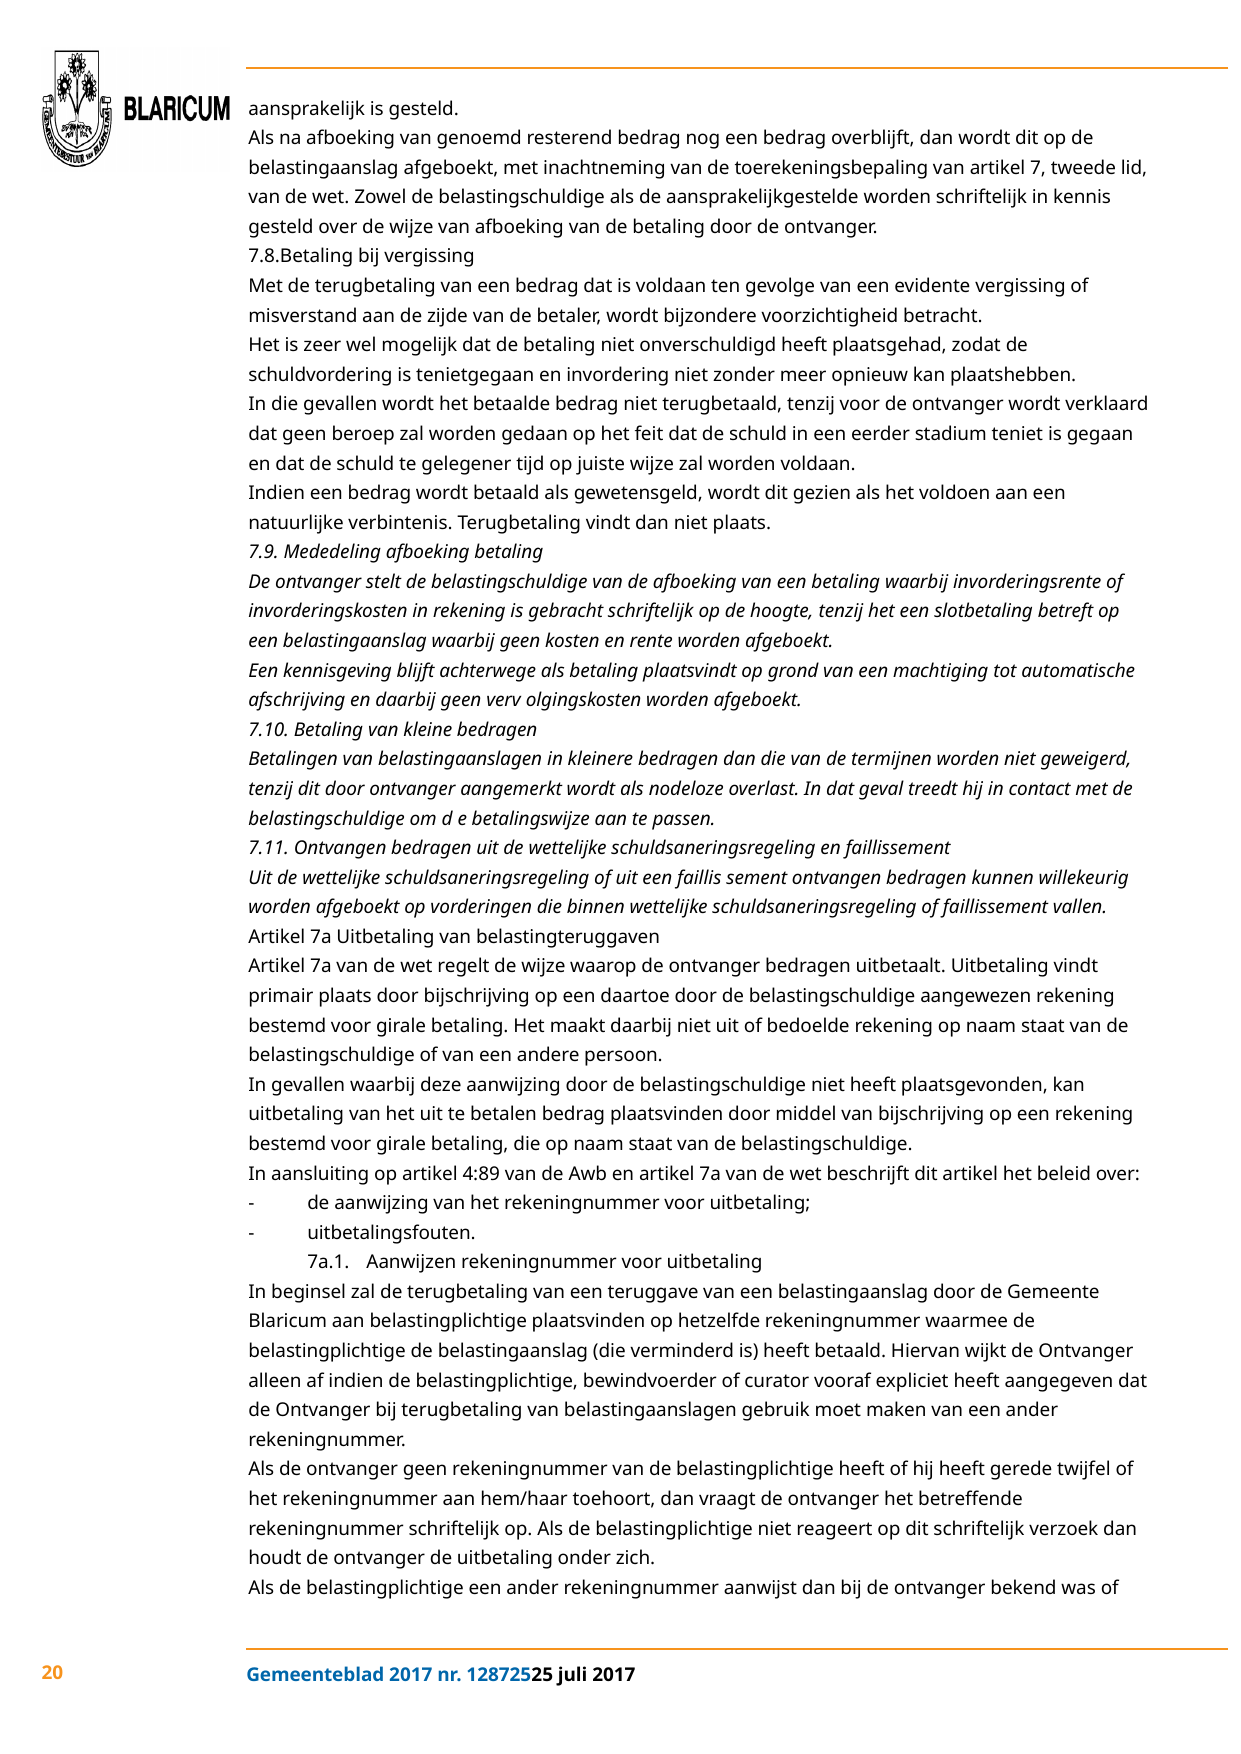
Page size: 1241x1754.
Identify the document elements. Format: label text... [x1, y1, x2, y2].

list uitbetalingsfouten. [248, 1219, 1152, 1245]
text In aansluiting op artikel 4:89 van de Awb en artikel 7a van de wet beschrijft dit artikel het beleid over: [248, 1160, 1152, 1186]
text Artikel 7a Uitbetaling van belastingteruggaven [248, 923, 1152, 949]
text Het is zeer wel mogelijk dat de betaling niet onverschuldigd heeft plaatsgehad, zodat de schuldvordering is tenietgegaan en invordering niet zonder meer opnieuw kan plaatshebben. [248, 331, 1152, 387]
text Uit de wettelijke schuldsaneringsregeling of uit een faillis sement ontvangen bedragen kunnen willekeurig worden afgeboekt op vorderingen die binnen wettelijke schuldsaneringsregeling of faillissement vallen. [248, 864, 1152, 919]
text Als na afboeking van genoemd resterend bedrag nog een bedrag overblijft, dan wordt dit op de belastingaanslag afgeboekt, met inachtneming van de toerekeningsbepaling van artikel 7, tweede lid, van de wet. Zowel de belastingschuldige als de aansprakelijkgestelde worden schriftelijk in kennis gesteld over de wijze van afboeking van de betaling door de ontvanger. [248, 124, 1152, 239]
text 7.9. Mededeling afboeking betaling [248, 538, 1152, 564]
text De ontvanger stelt de belastingschuldige van de afboeking van een betaling waarbij invorderingsrente of invorderingskosten in rekening is gebracht schriftelijk op de hoogte, tenzij het een slotbetaling betreft op een belastingaanslag waarbij geen kosten en rente worden afgeboekt. [248, 568, 1152, 653]
text In gevallen waarbij deze aanwijzing door de belastingschuldige niet heeft plaatsgevonden, kan uitbetaling van het uit te betalen bedrag plaatsvinden door middel van bijschrijving op een rekening bestemd voor girale betaling, die op naam staat van de belastingschuldige. [248, 1071, 1152, 1156]
picture [41, 47, 231, 172]
text Artikel 7a van de wet regelt de wijze waarop de ontvanger bedragen uitbetaalt. Uitbetaling vindt primair plaats door bijschrijving op een daartoe door de belastingschuldige aangewezen rekening bestemd voor girale betaling. Het maakt daarbij niet uit of bedoelde rekening op naam staat van de belastingschuldige of van een andere persoon. [248, 953, 1152, 1067]
text In beginsel zal de terugbetaling van een teruggave van een belastingaanslag door de Gemeente Blaricum aan belastingplichtige plaatsvinden op hetzelfde rekeningnummer waarmee de belastingplichtige de belastingaanslag (die verminderd is) heeft betaald. Hiervan wijkt de Ontvanger alleen af indien de belastingplichtige, bewindvoerder of curator vooraf expliciet heeft aangegeven dat de Ontvanger bij terugbetaling van belastingaanslagen gebruik moet maken van een ander rekeningnummer. [248, 1278, 1152, 1452]
text Een kennisgeving blijft achterwege als betaling plaatsvindt op grond van een machtiging tot automatische afschrijving en daarbij geen verv olgingskosten worden afgeboekt. [248, 657, 1152, 712]
text Indien een bedrag wordt betaald als gewetensgeld, wordt dit gezien als het voldoen aan een natuurlijke verbintenis. Terugbetaling vindt dan niet plaats. [248, 479, 1152, 535]
list Aanwijzen rekeningnummer voor uitbetaling [307, 1248, 1152, 1274]
list de aanwijzing van het rekeningnummer voor uitbetaling; [248, 1189, 1152, 1215]
text Als de belastingplichtige een ander rekeningnummer aanwijst dan bij de ontvanger bekend was of [248, 1574, 1152, 1600]
text Als de ontvanger geen rekeningnummer van de belastingplichtige heeft of hij heeft gerede twijfel of het rekeningnummer aan hem/haar toehoort, dan vraagt de ontvanger het betreffende rekeningnummer schriftelijk op. Als de belastingplichtige niet reageert op dit schriftelijk verzoek dan houdt de ontvanger de uitbetaling onder zich. [248, 1456, 1152, 1570]
text 7.8.Betaling bij vergissing [248, 243, 1152, 268]
text Met de terugbetaling van een bedrag dat is voldaan ten gevolge van een evidente vergissing of misverstand aan de zijde van de betaler, wordt bijzondere voorzichtigheid betracht. [248, 272, 1152, 328]
text Betalingen van belastingaanslagen in kleinere bedragen dan die van de termijnen worden niet geweigerd, tenzij dit door ontvanger aangemerkt wordt als nodeloze overlast. In dat geval treedt hij in contact met de belastingschuldige om d e betalingswijze aan te passen. [248, 746, 1152, 831]
text aansprakelijk is gesteld. [248, 95, 1152, 121]
text In die gevallen wordt het betaalde bedrag niet terugbetaald, tenzij voor de ontvanger wordt verklaard dat geen beroep zal worden gedaan op het feit dat de schuld in een eerder stadium teniet is gegaan en dat de schuld te gelegener tijd op juiste wijze zal worden voldaan. [248, 391, 1152, 476]
text 7.11. Ontvangen bedragen uit de wettelijke schuldsaneringsregeling en faillissement [248, 834, 1152, 860]
text 7.10. Betaling van kleine bedragen [248, 716, 1152, 742]
